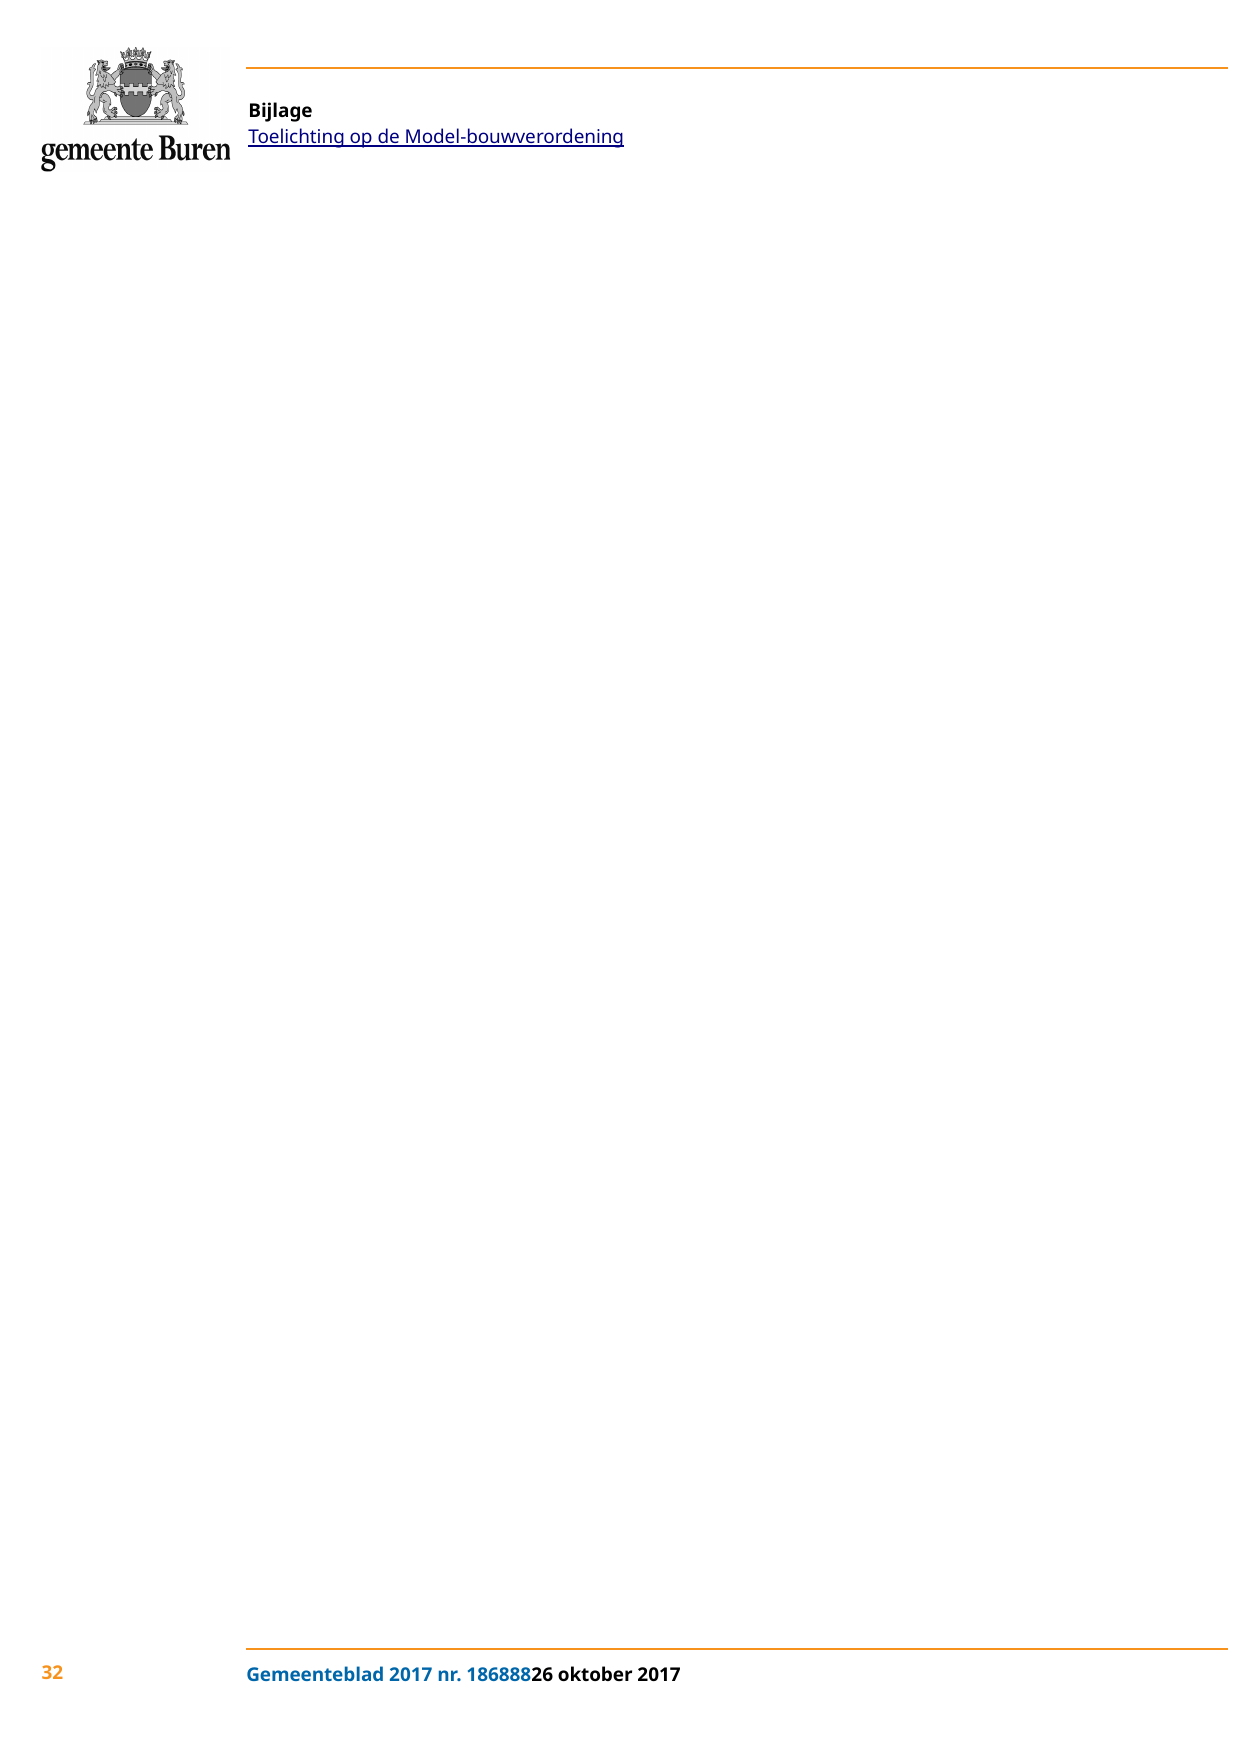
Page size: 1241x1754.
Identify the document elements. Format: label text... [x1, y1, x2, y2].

text Toelichting op de Model-bouwverordening [248, 123, 1152, 149]
text Bijlage [248, 95, 1152, 123]
picture [41, 47, 231, 172]
